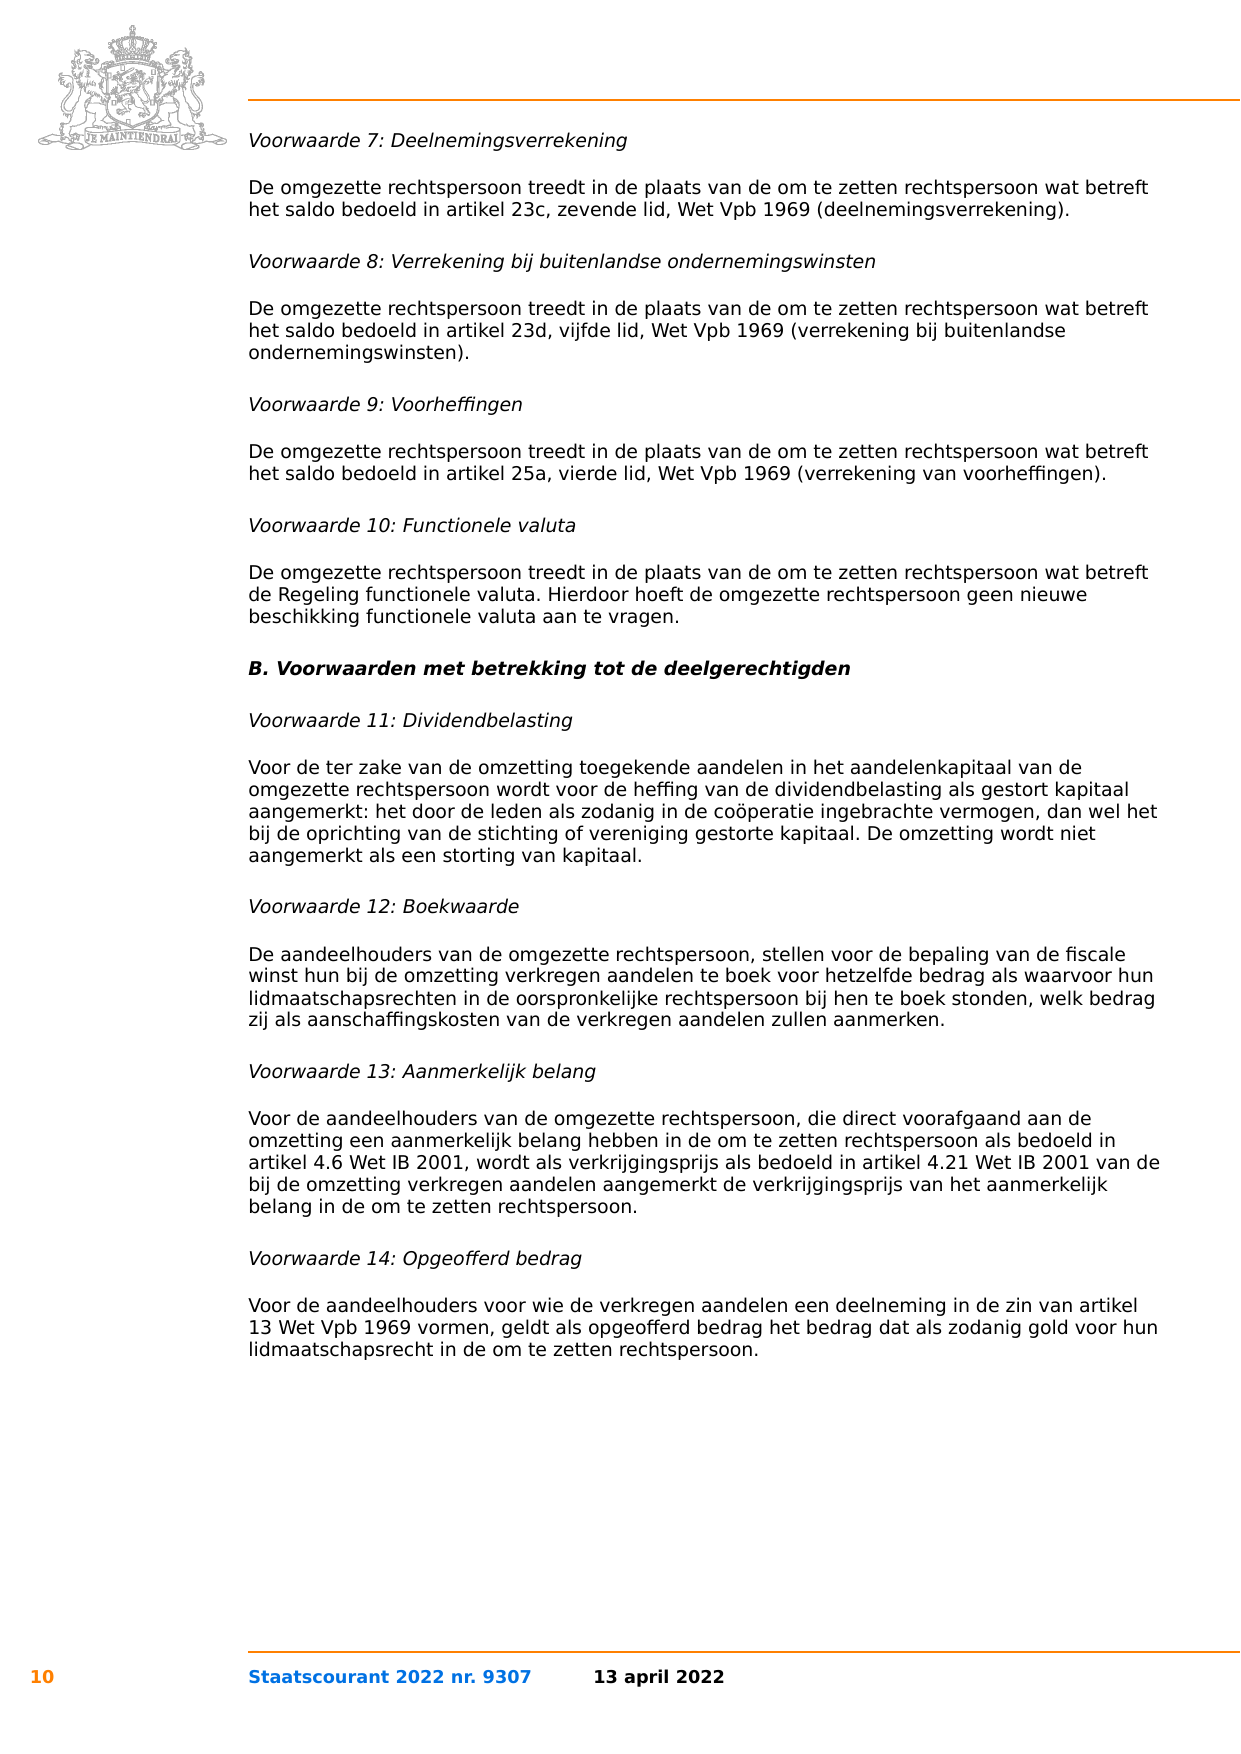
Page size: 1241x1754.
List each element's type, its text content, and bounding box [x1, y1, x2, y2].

subtitle Voorwaarde 10: Functionele valuta [248, 515, 1163, 537]
text Voor de aandeelhouders van de omgezette rechtspersoon, die direct voorafgaand aan de omzetting een aanmerkelijk belang hebben in de om te zetten rechtspersoon als bedoeld in artikel 4.6 Wet IB 2001, wordt als verkrijgingsprijs als bedoeld in artikel 4.21 Wet IB 2001 van de bij de omzetting verkregen aandelen aangemerkt de verkrijgingsprijs van het aanmerkelijk belang in de om te zetten rechtspersoon. [248, 1108, 1163, 1218]
subtitle Voorwaarde 8: Verrekening bij buitenlandse ondernemingswinsten [248, 251, 1163, 273]
subtitle Voorwaarde 14: Opgeofferd bedrag [248, 1248, 1163, 1270]
text Voor de ter zake van de omzetting toegekende aandelen in het aandelenkapitaal van de omgezette rechtspersoon wordt voor de heffing van de dividendbelasting als gestort kapitaal aangemerkt: het door de leden als zodanig in de coöperatie ingebrachte vermogen, dan wel het bij de oprichting van de stichting of vereniging gestorte kapitaal. De omzetting wordt niet aangemerkt als een storting van kapitaal. [248, 757, 1163, 866]
text De omgezette rechtspersoon treedt in de plaats van de om te zetten rechtspersoon wat betreft het saldo bedoeld in artikel 23c, zevende lid, Wet Vpb 1969 (deelnemingsverrekening). [248, 177, 1163, 221]
text De aandeelhouders van de omgezette rechtspersoon, stellen voor de bepaling van de fiscale winst hun bij de omzetting verkregen aandelen te boek voor hetzelfde bedrag als waarvoor hun lidmaatschapsrechten in de oorspronkelijke rechtspersoon bij hen te boek stonden, welk bedrag zij als aanschaffingskosten van de verkregen aandelen zullen aanmerken. [248, 943, 1163, 1031]
subtitle Voorwaarde 12: Boekwaarde [248, 896, 1163, 918]
picture [38, 25, 227, 150]
text De omgezette rechtspersoon treedt in de plaats van de om te zetten rechtspersoon wat betreft de Regeling functionele valuta. Hierdoor hoeft de omgezette rechtspersoon geen nieuwe beschikking functionele valuta aan te vragen. [248, 562, 1163, 628]
subtitle Voorwaarde 13: Aanmerkelijk belang [248, 1061, 1163, 1083]
subtitle B. Voorwaarden met betrekking tot de deelgerechtigden [248, 658, 1163, 679]
subtitle Voorwaarde 9: Voorheffingen [248, 394, 1163, 416]
text Voor de aandeelhouders voor wie de verkregen aandelen een deelneming in de zin van artikel 13 Wet Vpb 1969 vormen, geldt als opgeofferd bedrag het bedrag dat als zodanig gold voor hun lidmaatschapsrecht in de om te zetten rechtspersoon. [248, 1295, 1163, 1361]
subtitle Voorwaarde 11: Dividendbelasting [248, 709, 1163, 732]
subtitle Voorwaarde 7: Deelnemingsverrekening [248, 130, 1163, 152]
text De omgezette rechtspersoon treedt in de plaats van de om te zetten rechtspersoon wat betreft het saldo bedoeld in artikel 23d, vijfde lid, Wet Vpb 1969 (verrekening bij buitenlandse ondernemingswinsten). [248, 298, 1163, 364]
text De omgezette rechtspersoon treedt in de plaats van de om te zetten rechtspersoon wat betreft het saldo bedoeld in artikel 25a, vierde lid, Wet Vpb 1969 (verrekening van voorheffingen). [248, 441, 1163, 485]
